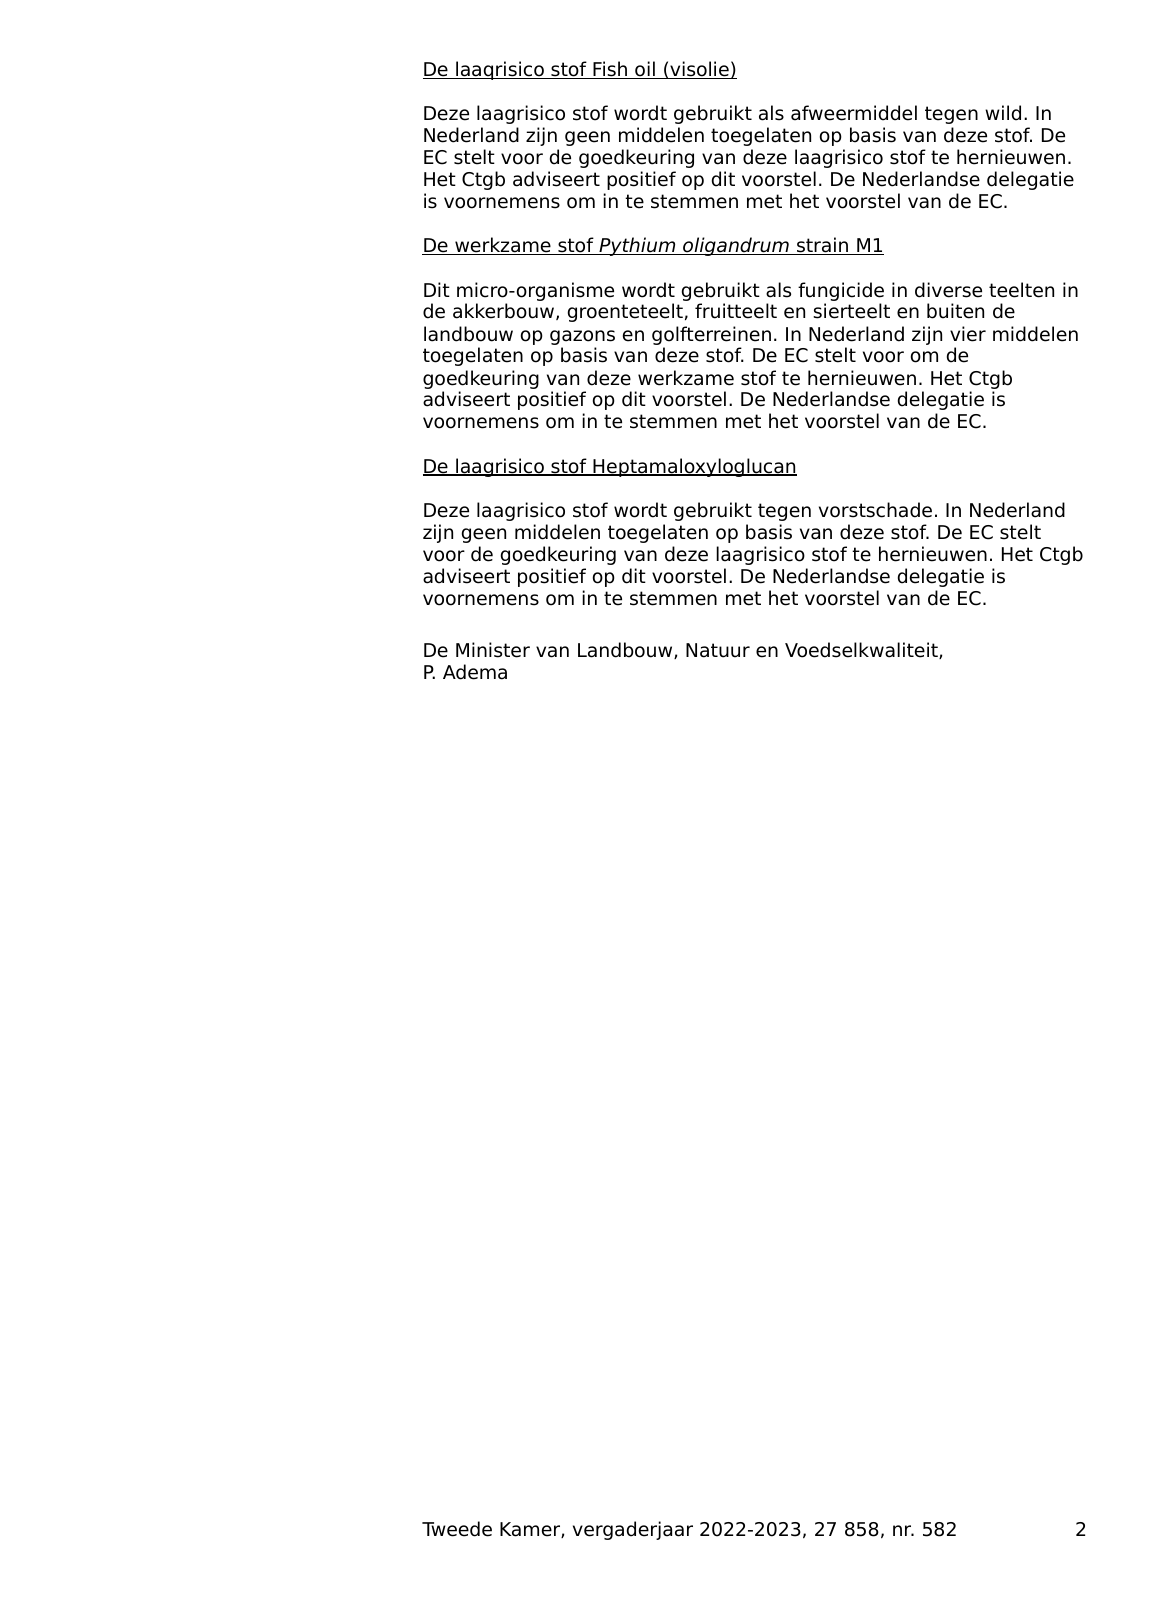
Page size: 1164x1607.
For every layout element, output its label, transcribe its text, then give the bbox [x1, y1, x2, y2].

text De Minister van Landbouw, Natuur en Voedselkwaliteit, P. Adema [422, 639, 1087, 683]
subtitle De laagrisico stof Heptamaloxyloglucan [422, 456, 1087, 477]
subtitle De werkzame stof Pythium oligandrum strain M1 [422, 235, 1087, 257]
text Deze laagrisico stof wordt gebruikt als afweermiddel tegen wild. In Nederland zijn geen middelen toegelaten op basis van deze stof. De EC stelt voor de goedkeuring van deze laagrisico stof te hernieuwen. Het Ctgb adviseert positief op dit voorstel. De Nederlandse delegatie is voornemens om in te stemmen met het voorstel van de EC. [422, 103, 1087, 213]
subtitle De laaqrisico stof Fish oil (visolie) [422, 59, 1087, 81]
text Deze laagrisico stof wordt gebruikt tegen vorstschade. In Nederland zijn geen middelen toegelaten op basis van deze stof. De EC stelt voor de goedkeuring van deze laagrisico stof te hernieuwen. Het Ctgb adviseert positief op dit voorstel. De Nederlandse delegatie is voornemens om in te stemmen met het voorstel van de EC. [422, 500, 1087, 609]
text Dit micro-organisme wordt gebruikt als fungicide in diverse teelten in de akkerbouw, groenteteelt, fruitteelt en sierteelt en buiten de landbouw op gazons en golfterreinen. In Nederland zijn vier middelen toegelaten op basis van deze stof. De EC stelt voor om de goedkeuring van deze werkzame stof te hernieuwen. Het Ctgb adviseert positief op dit voorstel. De Nederlandse delegatie is voornemens om in te stemmen met het voorstel van de EC. [422, 279, 1087, 433]
